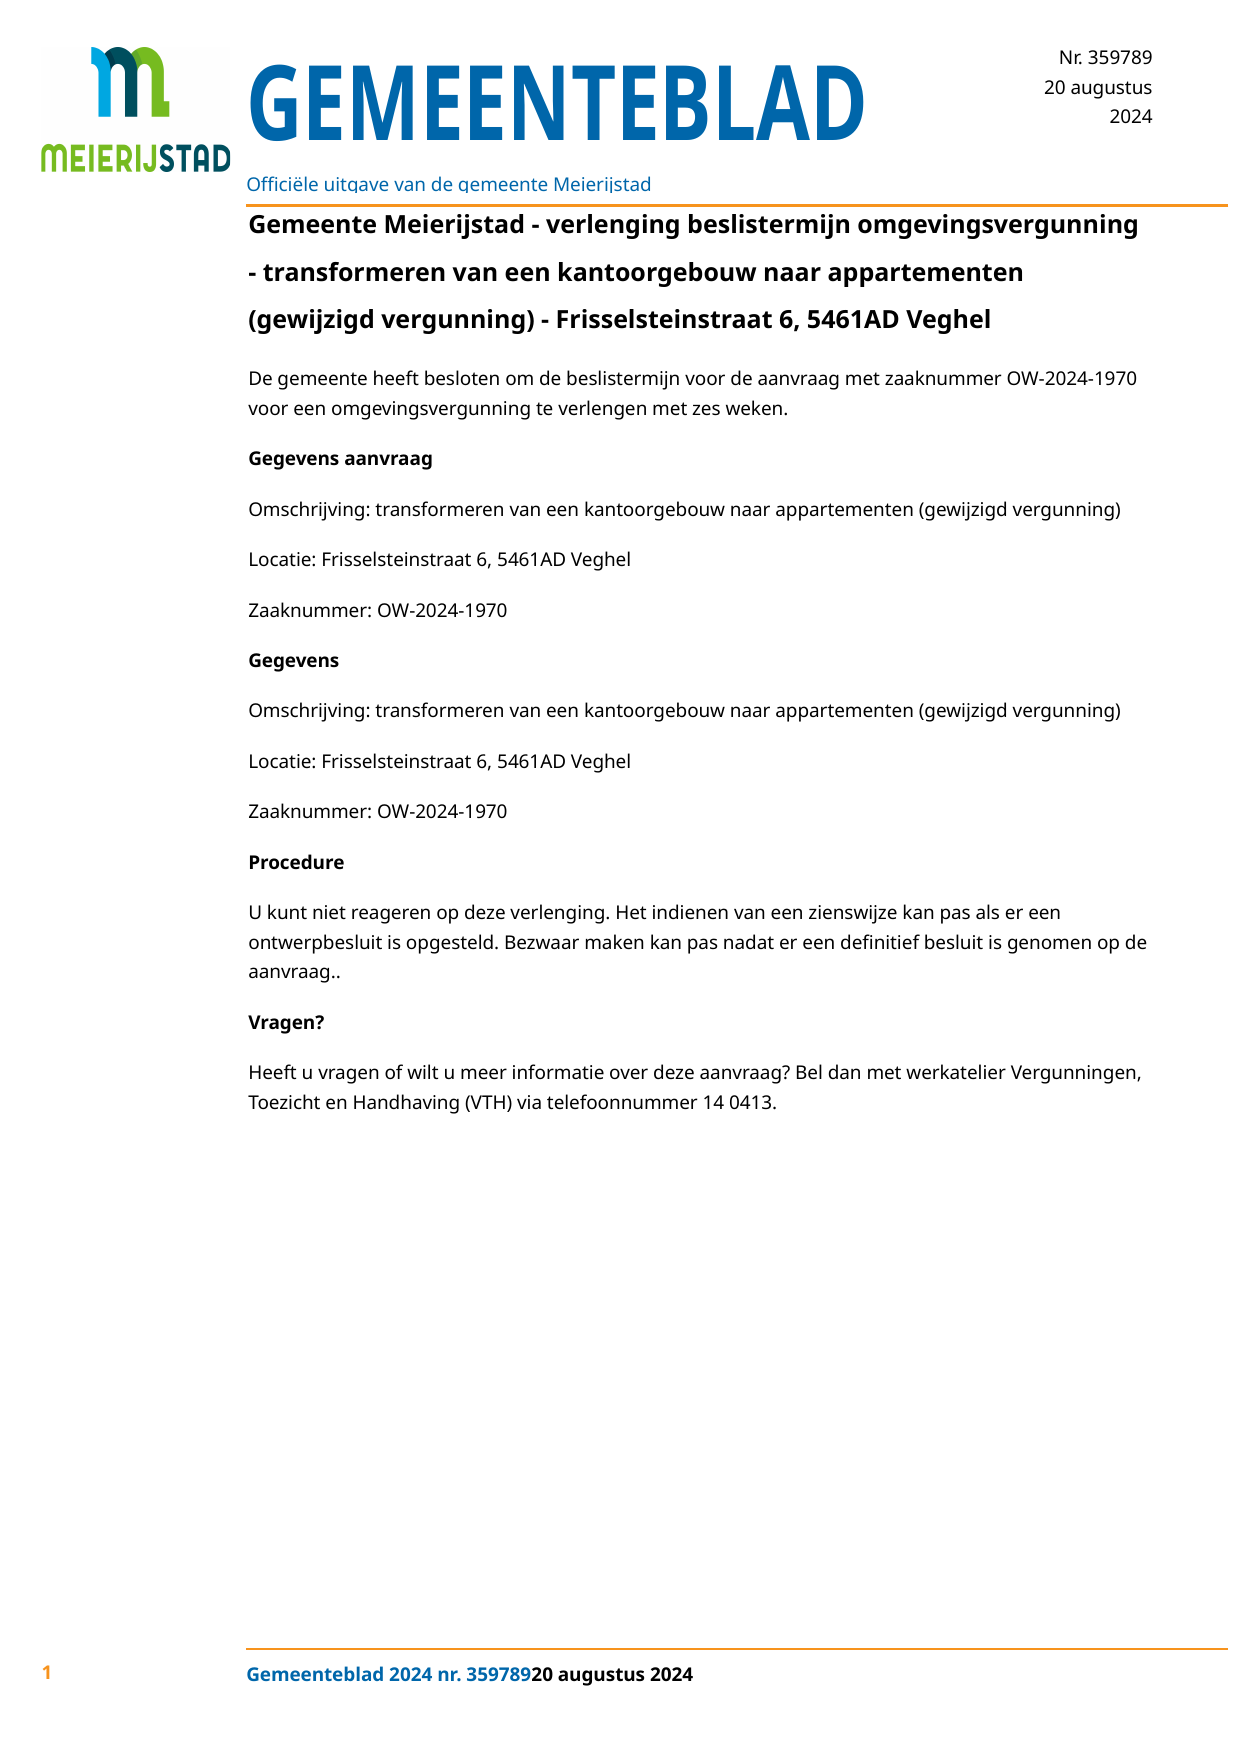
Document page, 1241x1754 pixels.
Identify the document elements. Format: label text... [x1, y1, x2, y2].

text Locatie: Frisselsteinstraat 6, 5461AD Veghel [248, 546, 1152, 572]
picture [41, 47, 231, 172]
text Omschrijving: transformeren van een kantoorgebouw naar appartementen (gewijzigd vergunning) [248, 698, 1152, 723]
text Gemeente Meierijstad - verlenging beslistermijn omgevingsvergunning - transformeren van een kantoorgebouw naar appartementen (gewijzigd vergunning) - Frisselsteinstraat 6, 5461AD Veghel [248, 207, 1152, 336]
text Zaaknummer: OW-2024-1970 [248, 597, 1152, 622]
text Locatie: Frisselsteinstraat 6, 5461AD Veghel [248, 748, 1152, 774]
text Gegevens [248, 647, 1152, 673]
text Zaaknummer: OW-2024-1970 [248, 798, 1152, 824]
text Vragen? [248, 1009, 1152, 1034]
text Procedure [248, 849, 1152, 874]
text Gegevens aanvraag [248, 446, 1152, 471]
text Heeft u vragen of wilt u meer informatie over deze aanvraag? Bel dan met werkatelier Vergunningen, Toezicht en Handhaving (VTH) via telefoonnummer 14 0413. [248, 1059, 1152, 1114]
text Omschrijving: transformeren van een kantoorgebouw naar appartementen (gewijzigd vergunning) [248, 496, 1152, 522]
text U kunt niet reageren op deze verlenging. Het indienen van een zienswijze kan pas als er een ontwerpbesluit is opgesteld. Bezwaar maken kan pas nadat er een definitief besluit is genomen op de aanvraag.. [248, 899, 1152, 984]
text De gemeente heeft besloten om de beslistermijn voor de aanvraag met zaaknummer OW-2024-1970 voor een omgevingsvergunning te verlengen met zes weken. [248, 366, 1152, 421]
